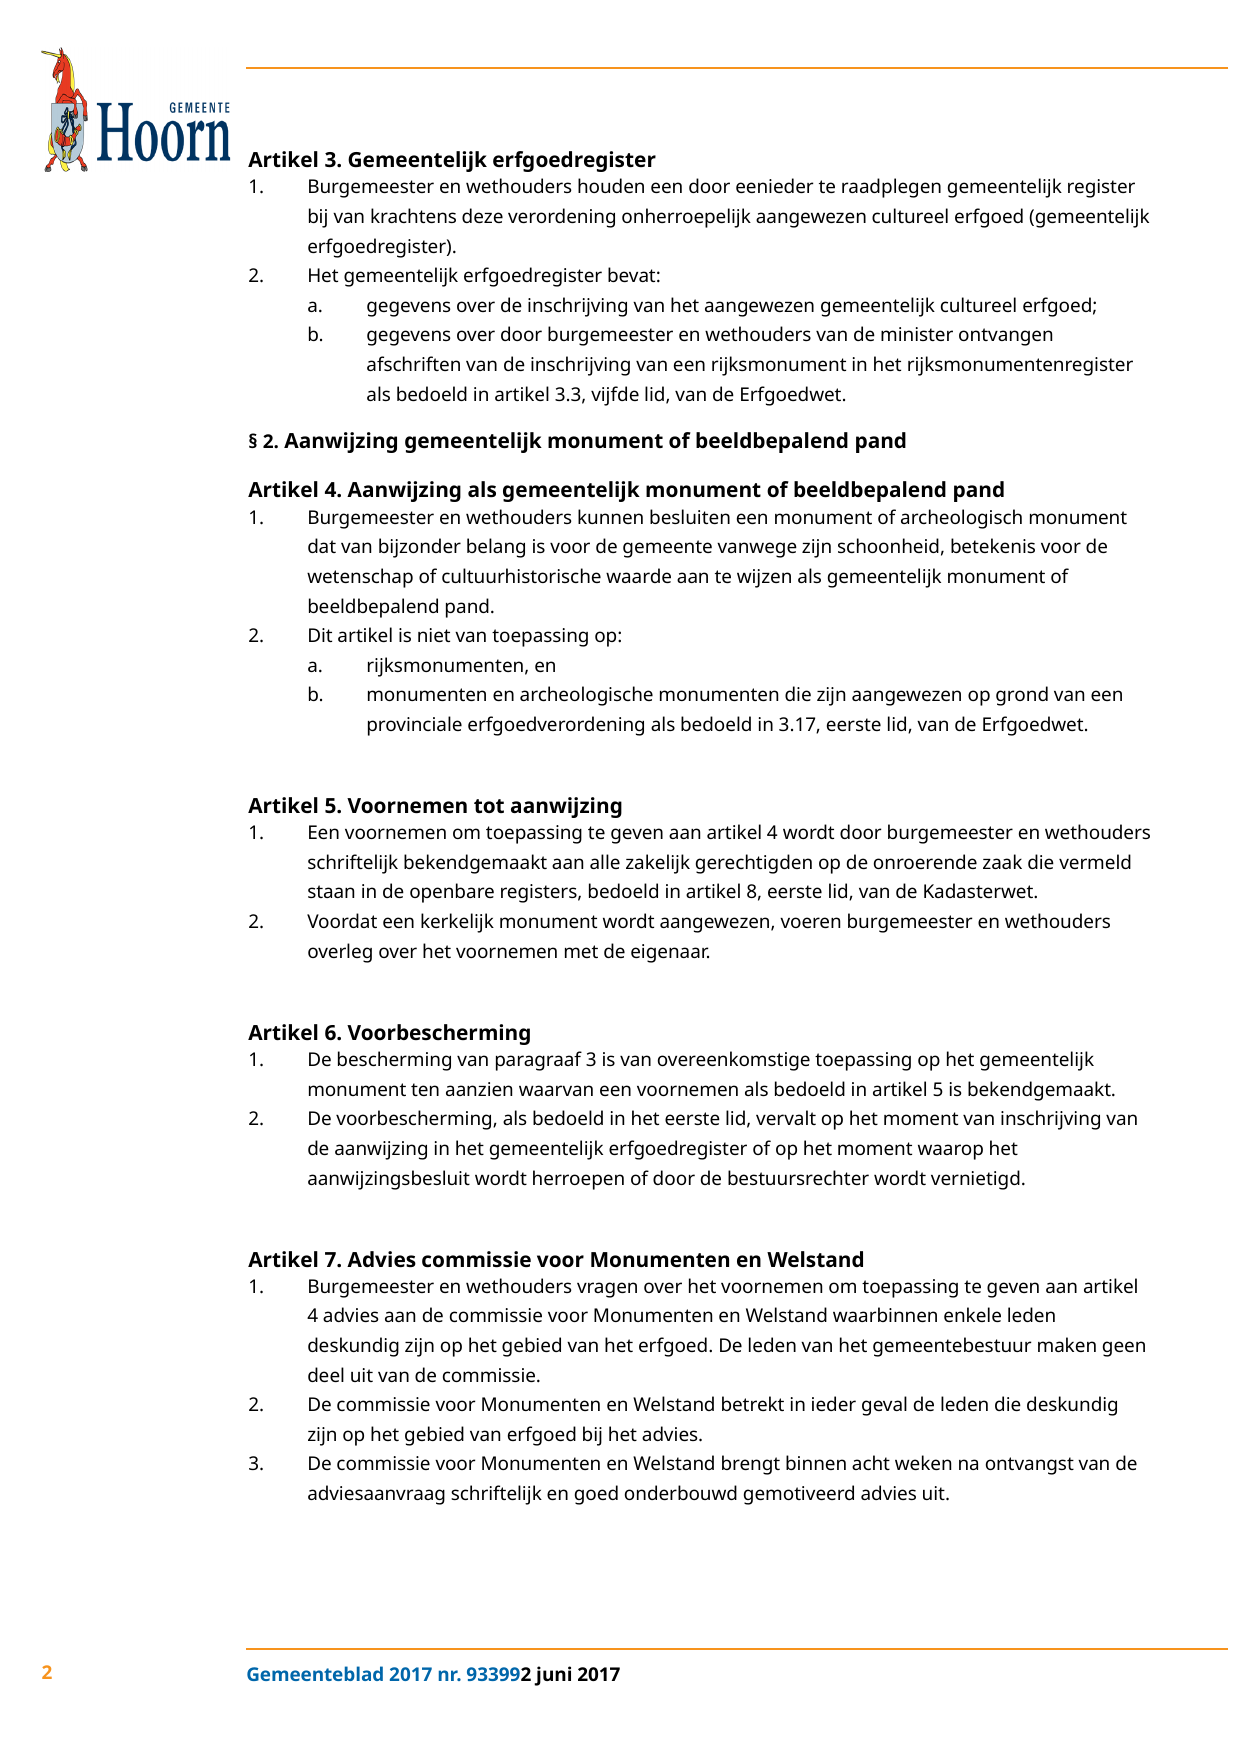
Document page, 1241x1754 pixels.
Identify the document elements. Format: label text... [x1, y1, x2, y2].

text Artikel 3. Gemeentelijk erfgoedregister [248, 145, 1152, 174]
text Artikel 6. Voorbescherming [248, 1018, 1152, 1046]
list De voorbescherming, als bedoeld in het eerste lid, vervalt op het moment van inschrijving van de aanwijzing in het gemeentelijk erfgoedregister of op het moment waarop het aanwijzingsbesluit wordt herroepen of door de bestuursrechter wordt vernietigd. [248, 1106, 1152, 1190]
text § 2. Aanwijzing gemeentelijk monument of beeldbepalend pand [248, 426, 1152, 455]
list De bescherming van paragraaf 3 is van overeenkomstige toepassing op het gemeentelijk monument ten aanzien waarvan een voornemen als bedoeld in artikel 5 is bekendgemaakt. [248, 1046, 1152, 1102]
picture [41, 47, 231, 172]
list Burgemeester en wethouders houden een door eenieder te raadplegen gemeentelijk register bij van krachtens deze verordening onherroepelijk aangewezen cultureel erfgoed (gemeentelijk erfgoedregister). [248, 174, 1152, 258]
list Dit artikel is niet van toepassing op: [248, 622, 1152, 648]
list Een voornemen om toepassing te geven aan artikel 4 wordt door burgemeester en wethouders schriftelijk bekendgemaakt aan alle zakelijk gerechtigden op de onroerende zaak die vermeld staan in de openbare registers, bedoeld in artikel 8, eerste lid, van de Kadasterwet. [248, 819, 1152, 904]
list gegevens over de inschrijving van het aangewezen gemeentelijk cultureel erfgoed; [307, 292, 1152, 318]
list Burgemeester en wethouders kunnen besluiten een monument of archeologisch monument dat van bijzonder belang is voor de gemeente vanwege zijn schoonheid, betekenis voor de wetenschap of cultuurhistorische waarde aan te wijzen als gemeentelijk monument of beeldbepalend pand. [248, 504, 1152, 618]
text Artikel 4. Aanwijzing als gemeentelijk monument of beeldbepalend pand [248, 476, 1152, 504]
list De commissie voor Monumenten en Welstand betrekt in ieder geval de leden die deskundig zijn op het gebied van erfgoed bij het advies. [248, 1391, 1152, 1447]
list monumenten en archeologische monumenten die zijn aangewezen op grond van een provinciale erfgoedverordening als bedoeld in 3.17, eerste lid, van de Erfgoedwet. [307, 682, 1152, 737]
list Het gemeentelijk erfgoedregister bevat: [248, 262, 1152, 288]
text Artikel 7. Advies commissie voor Monumenten en Welstand [248, 1245, 1152, 1273]
list Burgemeester en wethouders vragen over het voornemen om toepassing te geven aan artikel 4 advies aan de commissie voor Monumenten en Welstand waarbinnen enkele leden deskundig zijn op het gebied van het erfgoed. De leden van het gemeentebestuur maken geen deel uit van de commissie. [248, 1273, 1152, 1388]
list De commissie voor Monumenten en Welstand brengt binnen acht weken na ontvangst van de adviesaanvraag schriftelijk en goed onderbouwd gemotiveerd advies uit. [248, 1451, 1152, 1506]
list gegevens over door burgemeester en wethouders van de minister ontvangen afschriften van de inschrijving van een rijksmonument in het rijksmonumentenregister als bedoeld in artikel 3.3, vijfde lid, van de Erfgoedwet. [307, 322, 1152, 406]
list rijksmonumenten, en [307, 652, 1152, 678]
text Artikel 5. Voornemen tot aanwijzing [248, 791, 1152, 819]
list Voordat een kerkelijk monument wordt aangewezen, voeren burgemeester en wethouders overleg over het voornemen met de eigenaar. [248, 908, 1152, 964]
